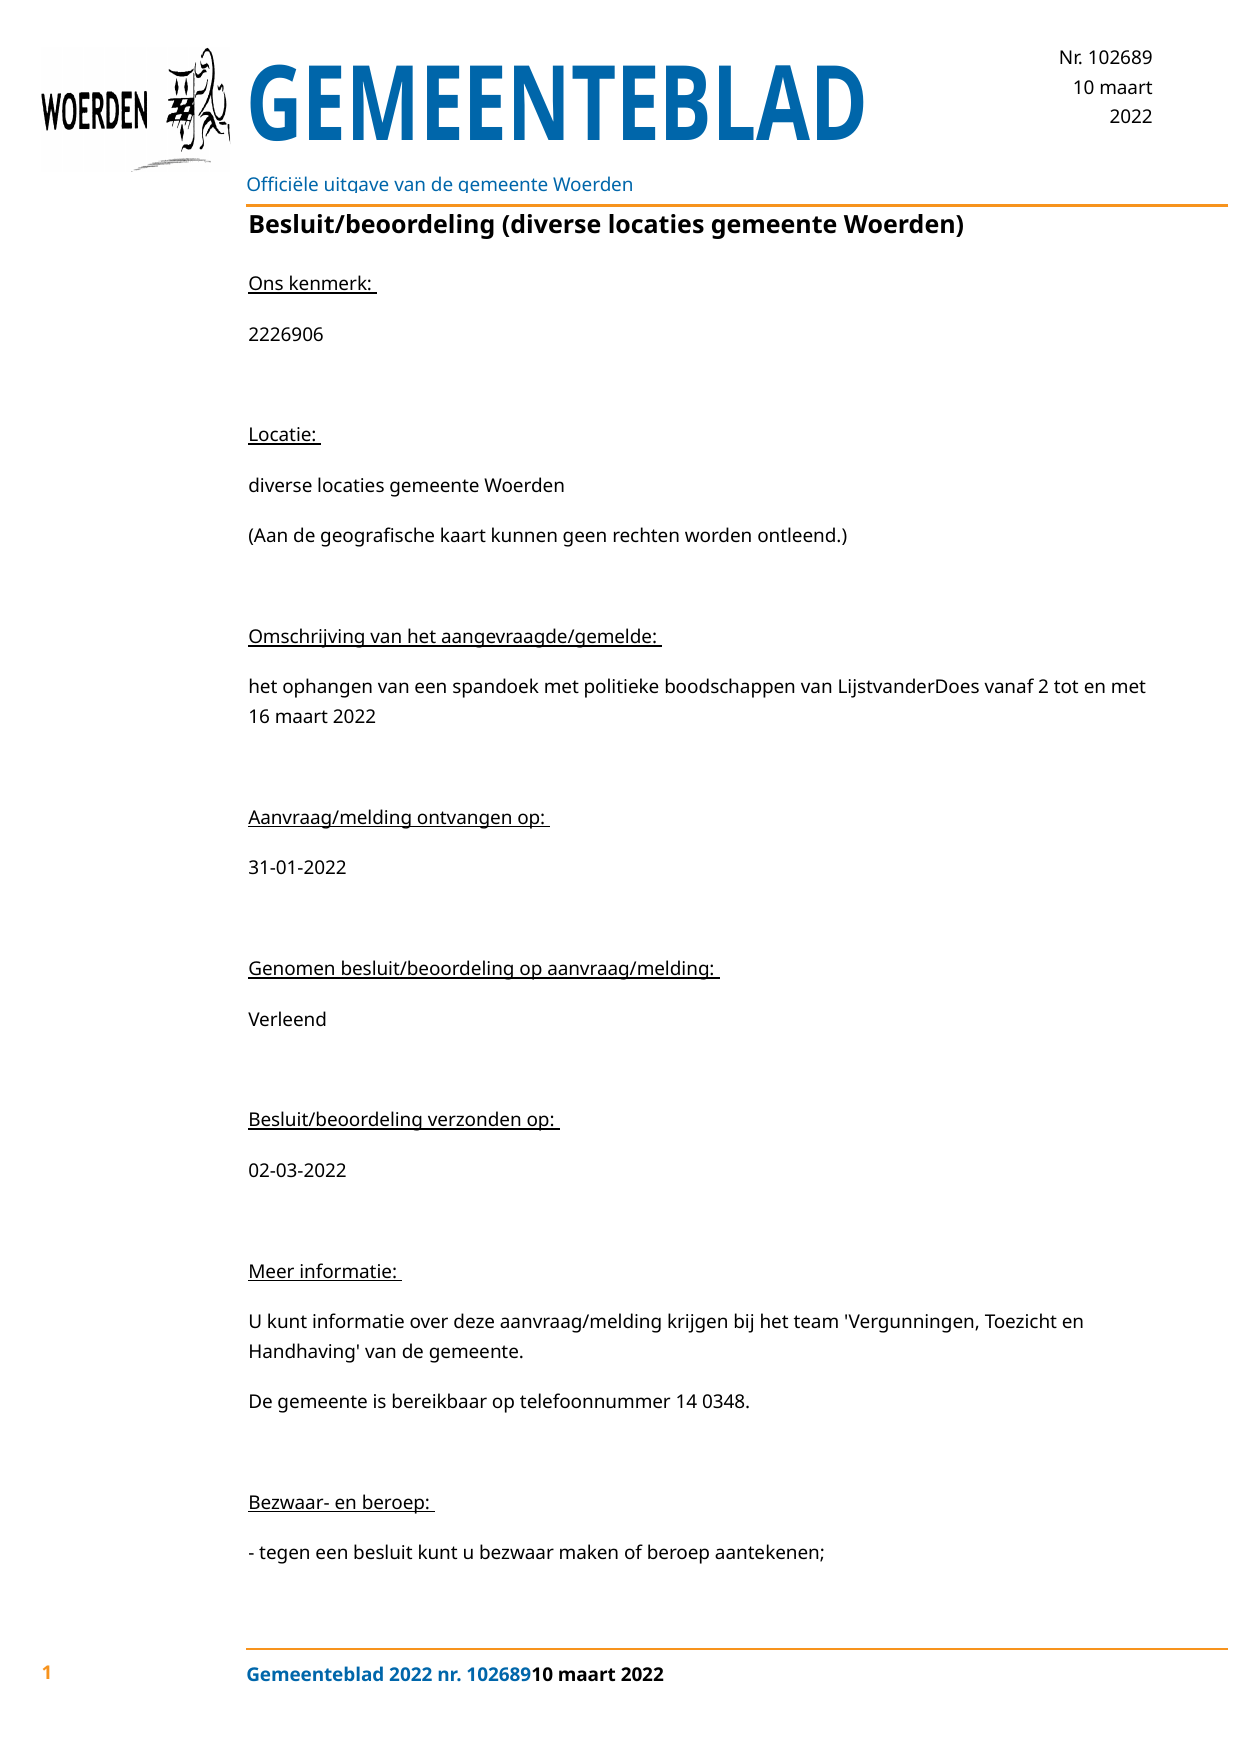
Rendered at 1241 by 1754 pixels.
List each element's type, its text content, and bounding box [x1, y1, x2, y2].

text U kunt informatie over deze aanvraag/melding krijgen bij het team 'Vergunningen, Toezicht en Handhaving' van de gemeente. [248, 1308, 1152, 1363]
text het ophangen van een spandoek met politieke boodschappen van LijstvanderDoes vanaf 2 tot en met 16 maart 2022 [248, 674, 1152, 729]
text 31-01-2022 [248, 854, 1152, 880]
text Besluit/beoordeling (diverse locaties gemeente Woerden) [248, 207, 1152, 241]
text Bezwaar- en beroep: [248, 1489, 1152, 1515]
text Besluit/beoordeling verzonden op: [248, 1107, 1152, 1132]
text Genomen besluit/beoordeling op aanvraag/melding: [248, 955, 1152, 981]
picture [41, 47, 231, 172]
text 2226906 [248, 321, 1152, 346]
text Meer informatie: [248, 1258, 1152, 1283]
text - tegen een besluit kunt u bezwaar maken of beroep aantekenen; [248, 1539, 1152, 1565]
text De gemeente is bereikbaar op telefoonnummer 14 0348. [248, 1388, 1152, 1414]
text Omschrijving van het aangevraagde/gemelde: [248, 623, 1152, 649]
text Ons kenmerk: [248, 270, 1152, 296]
text 02-03-2022 [248, 1157, 1152, 1183]
text Locatie: [248, 422, 1152, 447]
text Verleend [248, 1006, 1152, 1031]
text Aanvraag/melding ontvangen op: [248, 804, 1152, 830]
text diverse locaties gemeente Woerden [248, 472, 1152, 498]
text (Aan de geografische kaart kunnen geen rechten worden ontleend.) [248, 522, 1152, 548]
